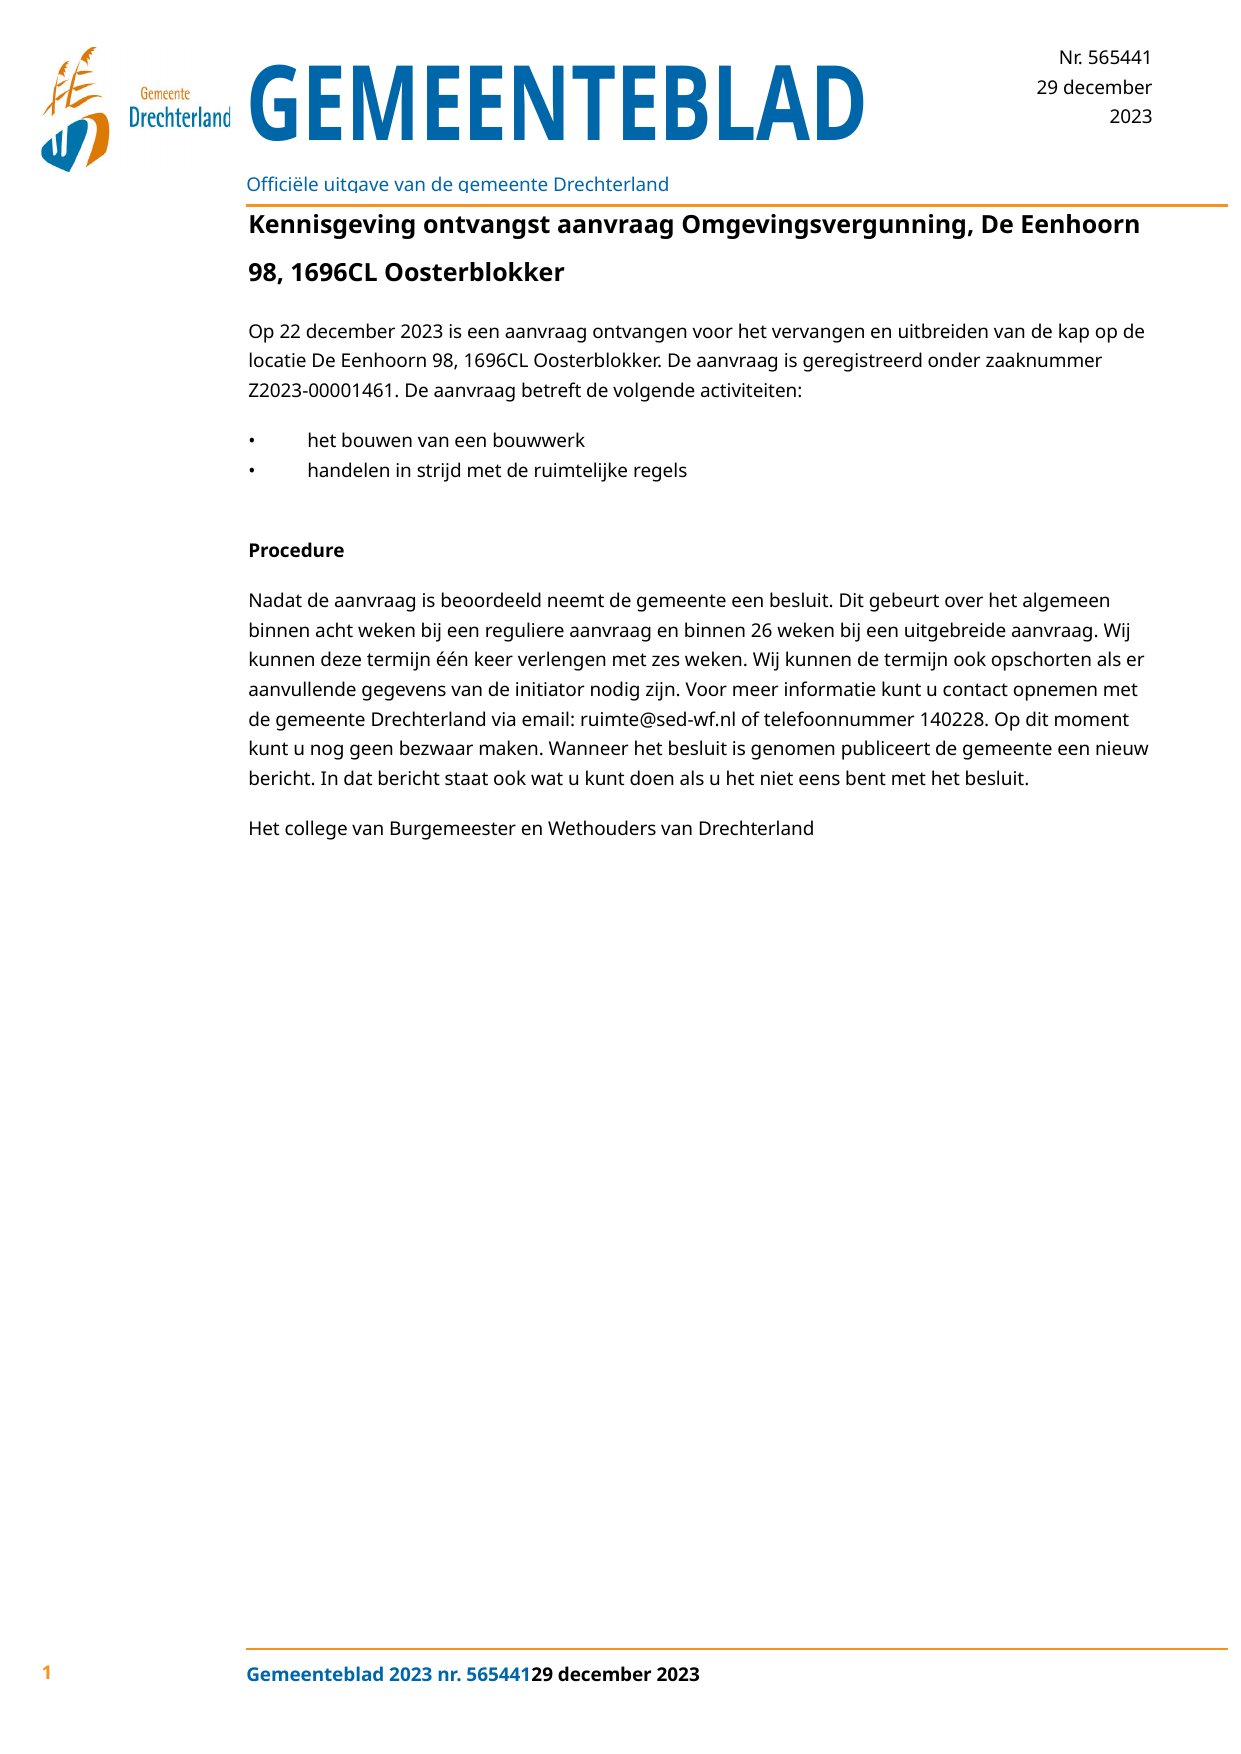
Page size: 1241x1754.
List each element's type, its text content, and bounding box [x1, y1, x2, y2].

list handelen in strijd met de ruimtelijke regels [248, 457, 1152, 483]
text Op 22 december 2023 is een aanvraag ontvangen voor het vervangen en uitbreiden van de kap op de locatie De Eenhoorn 98, 1696CL Oosterblokker. De aanvraag is geregistreerd onder zaaknummer Z2023-00001461. De aanvraag betreft de volgende activiteiten: [248, 318, 1152, 403]
picture [41, 158, 64, 172]
list het bouwen van een bouwwerk [248, 427, 1152, 453]
text Procedure [248, 537, 1152, 563]
text Kennisgeving ontvangst aanvraag Omgevingsvergunning, De Eenhoorn 98, 1696CL Oosterblokker [248, 207, 1152, 288]
picture [41, 47, 231, 172]
text Nadat de aanvraag is beoordeeld neemt de gemeente een besluit. Dit gebeurt over het algemeen binnen acht weken bij een reguliere aanvraag en binnen 26 weken bij een uitgebreide aanvraag. Wij kunnen deze termijn één keer verlengen met zes weken. Wij kunnen de termijn ook opschorten als er aanvullende gegevens van de initiator nodig zijn. Voor meer informatie kunt u contact opnemen met de gemeente Drechterland via email: ruimte@sed-wf.nl of telefoonnummer 140228. Op dit moment kunt u nog geen bezwaar maken. Wanneer het besluit is genomen publiceert de gemeente een nieuw bericht. In dat bericht staat ook wat u kunt doen als u het niet eens bent met het besluit. [248, 587, 1152, 791]
picture [226, 115, 231, 124]
text Het college van Burgemeester en Wethouders van Drechterland [248, 815, 1152, 841]
